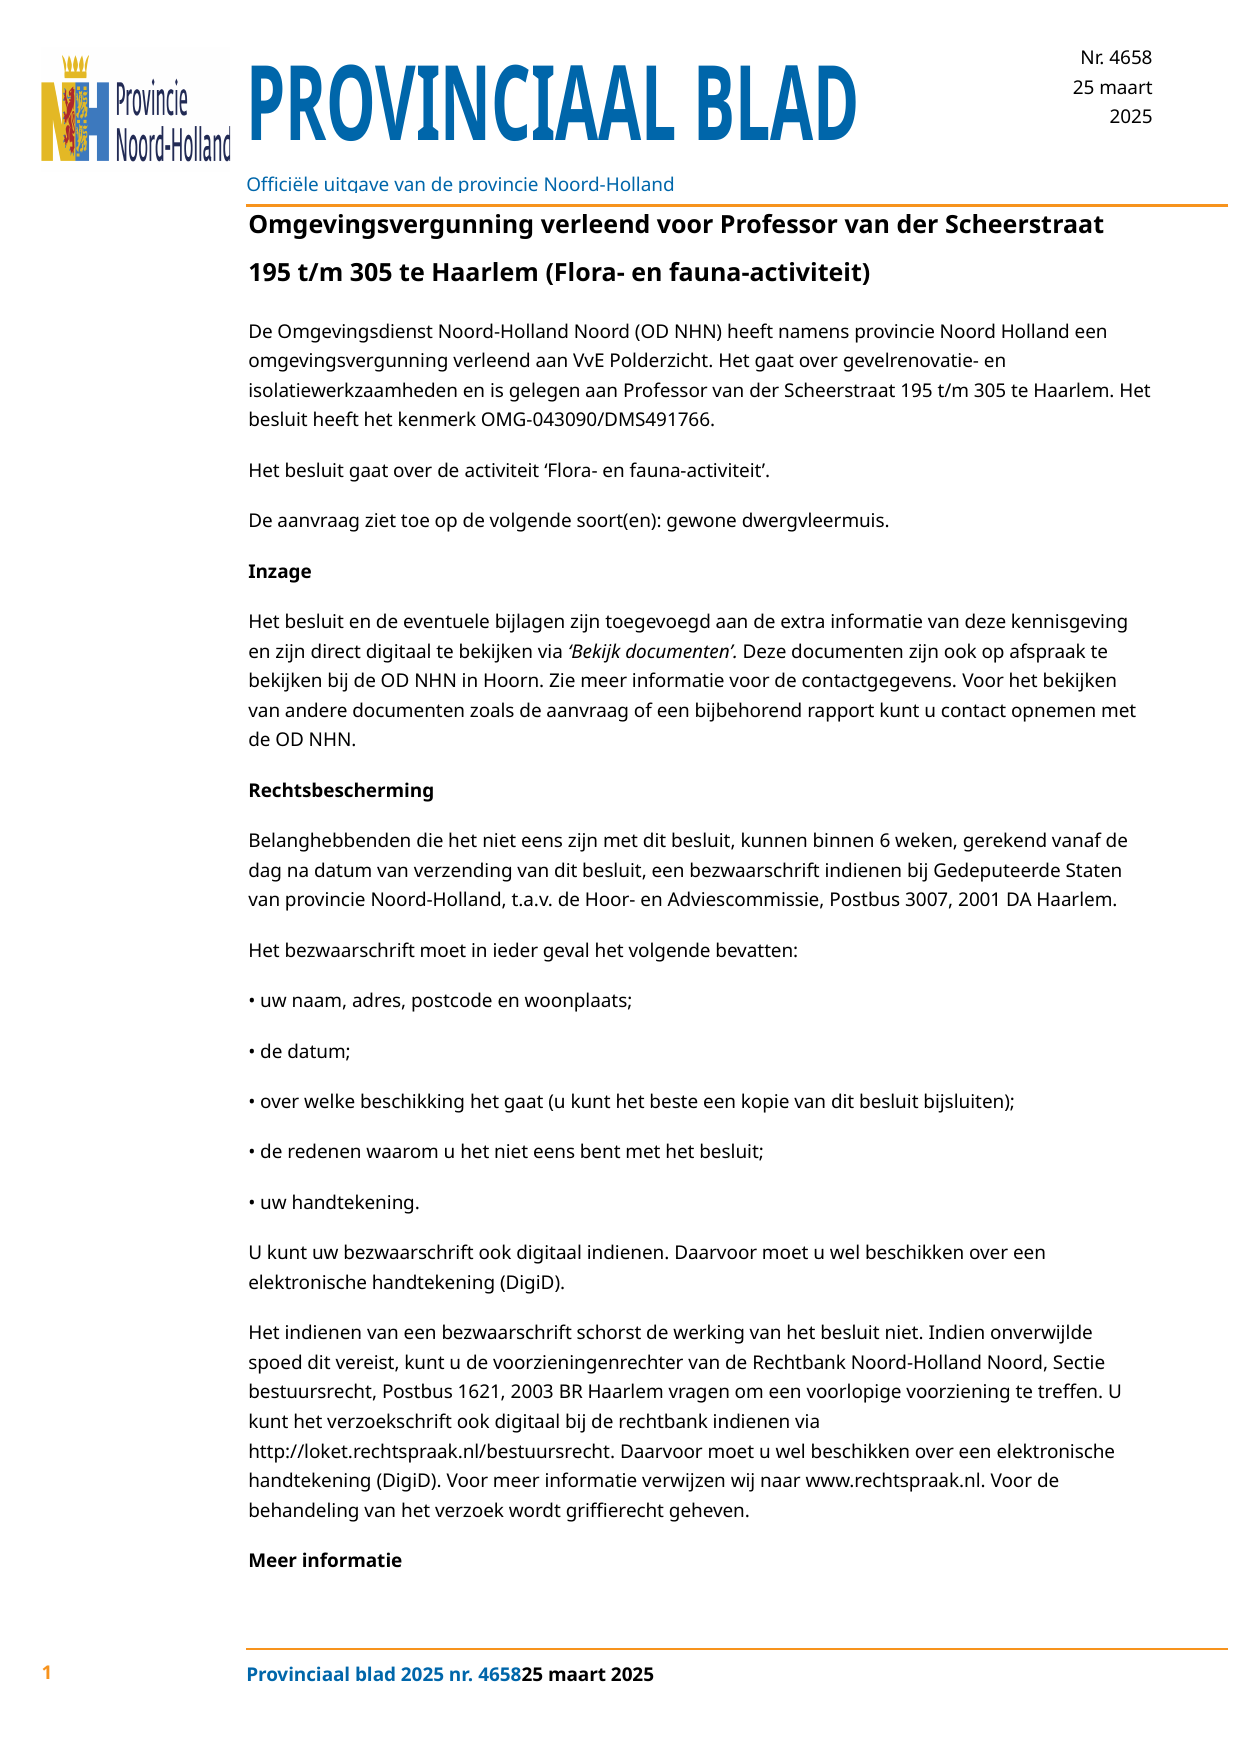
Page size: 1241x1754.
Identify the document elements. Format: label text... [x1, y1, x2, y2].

text • uw handtekening. [248, 1189, 1152, 1215]
text Meer informatie [248, 1547, 1152, 1573]
picture [41, 47, 231, 172]
text Rechtsbescherming [248, 777, 1152, 803]
text Het bezwaarschrift moet in ieder geval het volgende bevatten: [248, 937, 1152, 963]
text De Omgevingsdienst Noord-Holland Noord (OD NHN) heeft namens provincie Noord Holland een omgevingsvergunning verleend aan VvE Polderzicht. Het gaat over gevelrenovatie- en isolatiewerkzaamheden en is gelegen aan Professor van der Scheerstraat 195 t/m 305 te Haarlem. Het besluit heeft het kenmerk OMG-043090/DMS491766. [248, 318, 1152, 432]
text Omgevingsvergunning verleend voor Professor van der Scheerstraat 195 t/m 305 te Haarlem (Flora- en fauna-activiteit) [248, 207, 1152, 288]
text Belanghebbenden die het niet eens zijn met dit besluit, kunnen binnen 6 weken, gerekend vanaf de dag na datum van verzending van dit besluit, een bezwaarschrift indienen bij Gedeputeerde Staten van provincie Noord-Holland, t.a.v. de Hoor- en Adviescommissie, Postbus 3007, 2001 DA Haarlem. [248, 827, 1152, 912]
text Inzage [248, 558, 1152, 584]
text Het besluit gaat over de activiteit ‘Flora- en fauna-activiteit’. [248, 457, 1152, 483]
text • uw naam, adres, postcode en woonplaats; [248, 987, 1152, 1013]
text • de redenen waarom u het niet eens bent met het besluit; [248, 1139, 1152, 1164]
text Het besluit en de eventuele bijlagen zijn toegevoegd aan de extra informatie van deze kennisgeving en zijn direct digitaal te bekijken via ‘Bekijk documenten’. Deze documenten zijn ook op afspraak te bekijken bij de OD NHN in Hoorn. Zie meer informatie voor de contactgegevens. Voor het bekijken van andere documenten zoals de aanvraag of een bijbehorend rapport kunt u contact opnemen met de OD NHN. [248, 608, 1152, 752]
text • over welke beschikking het gaat (u kunt het beste een kopie van dit besluit bijsluiten); [248, 1088, 1152, 1114]
text Het indienen van een bezwaarschrift schorst de werking van het besluit niet. Indien onverwijlde spoed dit vereist, kunt u de voorzieningenrechter van de Rechtbank Noord-Holland Noord, Sectie bestuursrecht, Postbus 1621, 2003 BR Haarlem vragen om een voorlopige voorziening te treffen. U kunt het verzoekschrift ook digitaal bij de rechtbank indienen via http://loket.rechtspraak.nl/bestuursrecht. Daarvoor moet u wel beschikken over een elektronische handtekening (DigiD). Voor meer informatie verwijzen wij naar www.rechtspraak.nl. Voor de behandeling van het verzoek wordt griffierecht geheven. [248, 1319, 1152, 1523]
text De aanvraag ziet toe op de volgende soort(en): gewone dwergvleermuis. [248, 507, 1152, 533]
text • de datum; [248, 1038, 1152, 1064]
text U kunt uw bezwaarschrift ook digitaal indienen. Daarvoor moet u wel beschikken over een elektronische handtekening (DigiD). [248, 1239, 1152, 1295]
